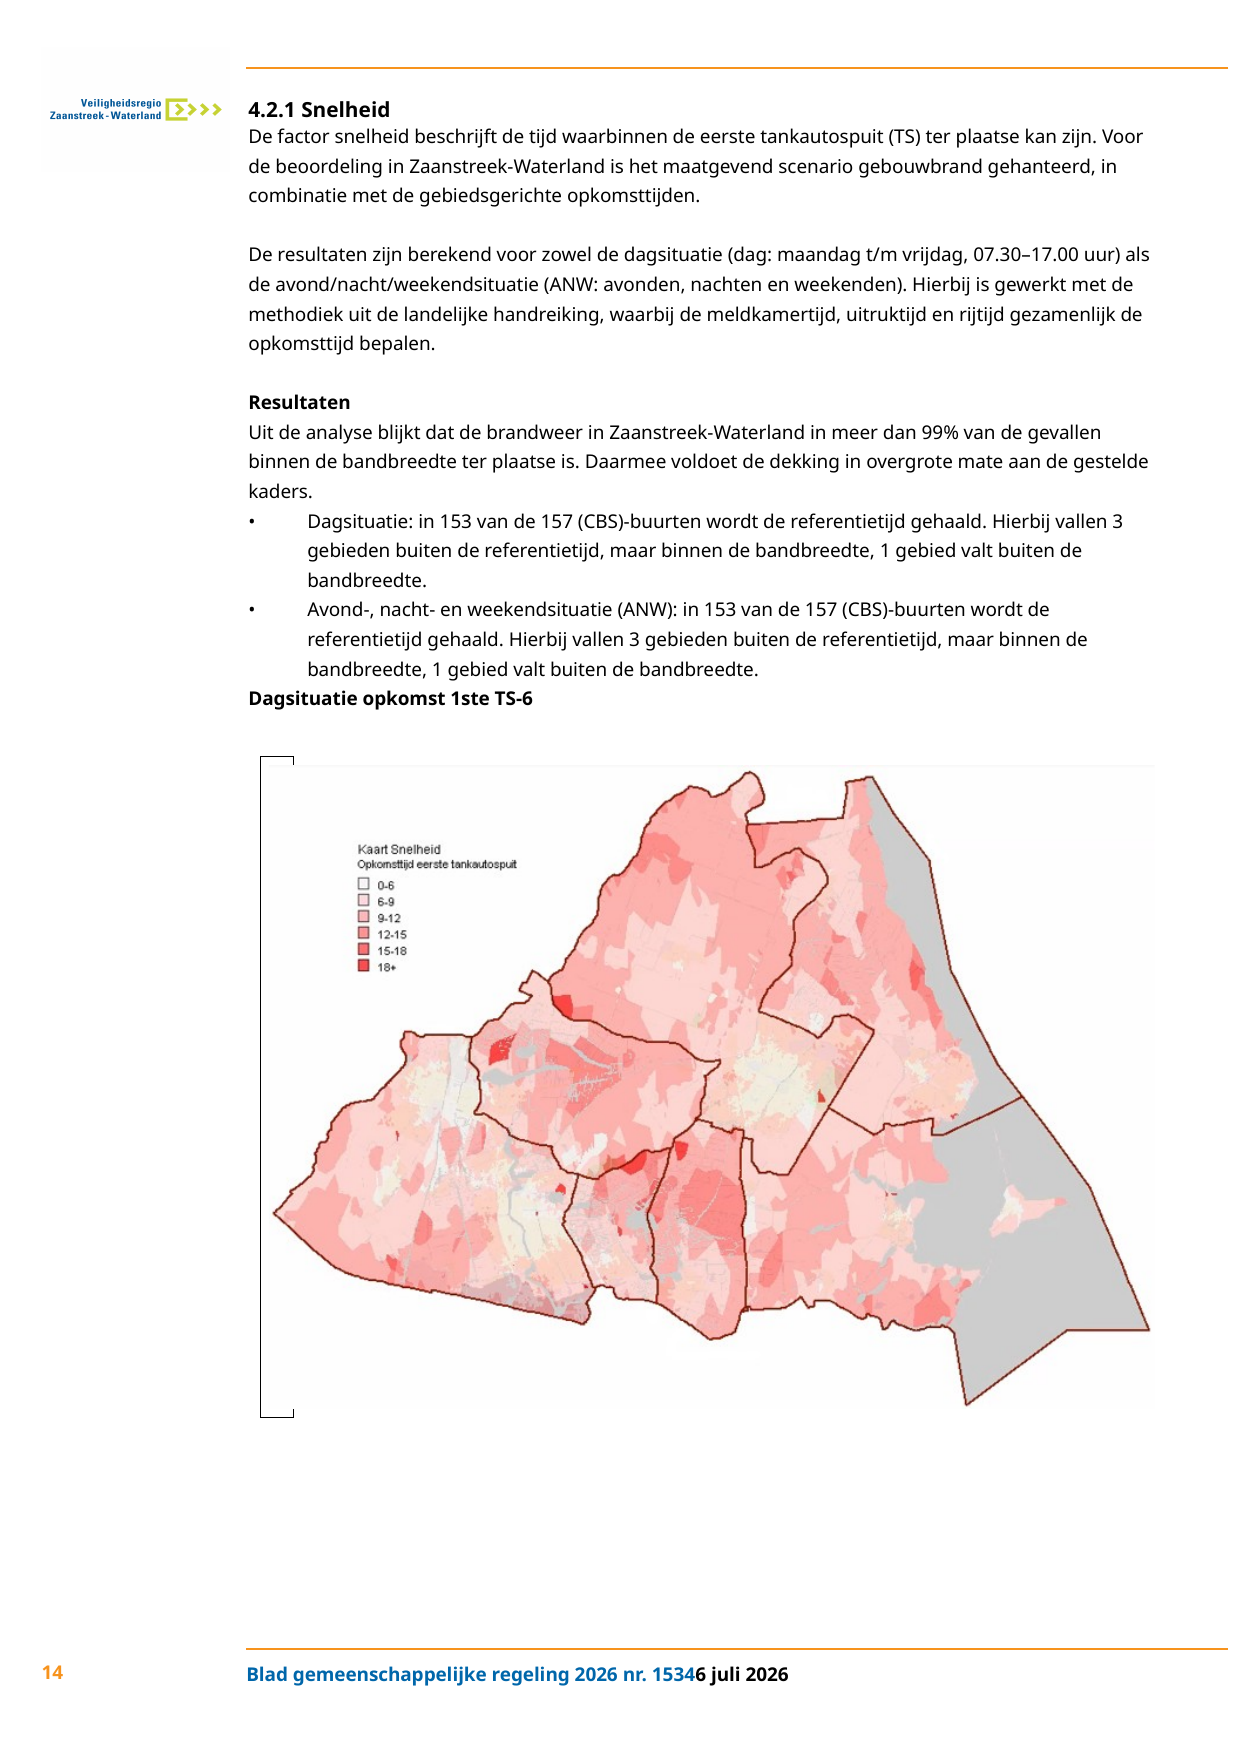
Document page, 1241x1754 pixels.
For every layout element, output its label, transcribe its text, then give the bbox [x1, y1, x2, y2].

picture [41, 47, 231, 172]
text Resultaten [248, 389, 1152, 415]
list Avond-, nacht- en weekendsituatie (ANW): in 153 van de 157 (CBS)-buurten wordt de referentietijd gehaald. Hierbij vallen 3 gebieden buiten de referentietijd, maar binnen de bandbreedte, 1 gebied valt buiten de bandbreedte. [248, 597, 1152, 681]
text Dagsituatie opkomst 1ste TS-6 [248, 685, 1152, 711]
text De resultaten zijn berekend voor zowel de dagsituatie (dag: maandag t/m vrijdag, 07.30–17.00 uur) als de avond/nacht/weekendsituatie (ANW: avonden, nachten en weekenden). Hierbij is gewerkt met de methodiek uit de landelijke handreiking, waarbij de meldkamertijd, uitruktijd en rijtijd gezamenlijk de opkomsttijd bepalen. [248, 242, 1152, 356]
text Uit de analyse blijkt dat de brandweer in Zaanstreek-Waterland in meer dan 99% van de gevallen binnen de bandbreedte ter plaatse is. Daarmee voldoet de dekking in overgrote mate aan de gestelde kaders. [248, 419, 1152, 504]
list Dagsituatie: in 153 van de 157 (CBS)-buurten wordt de referentietijd gehaald. Hierbij vallen 3 gebieden buiten de referentietijd, maar binnen de bandbreedte, 1 gebied valt buiten de bandbreedte. [248, 508, 1152, 593]
text 4.2.1 Snelheid [248, 95, 1152, 123]
text De factor snelheid beschrijft de tijd waarbinnen de eerste tankautospuit (TS) ter plaatse kan zijn. Voor de beoordeling in Zaanstreek-Waterland is het maatgevend scenario gebouwbrand gehanteerd, in combinatie met de gebiedsgerichte opkomsttijden. [248, 123, 1152, 208]
picture [268, 765, 1155, 1409]
